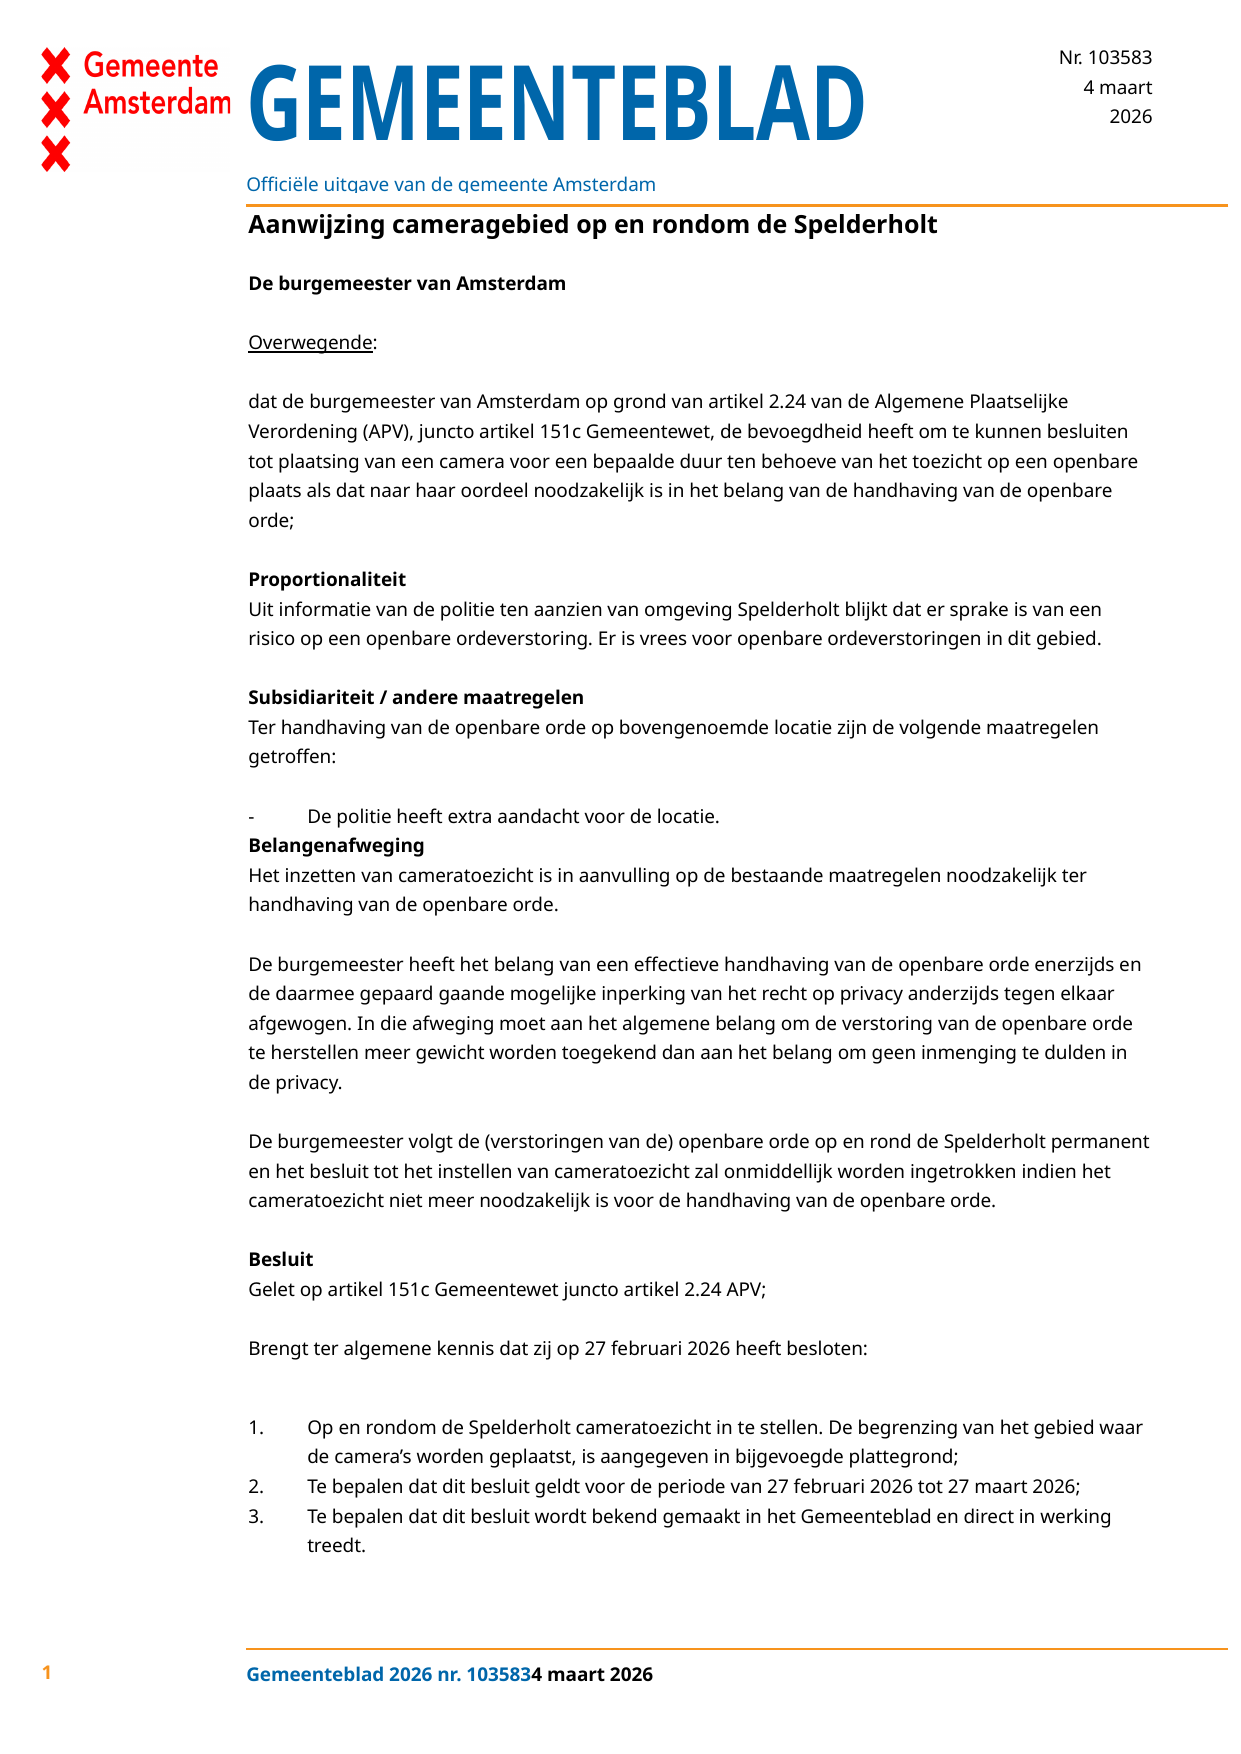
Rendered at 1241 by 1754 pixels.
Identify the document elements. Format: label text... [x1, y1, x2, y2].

text Besluit [248, 1247, 1152, 1272]
text Gelet op artikel 151c Gemeentewet juncto artikel 2.24 APV; [248, 1276, 1152, 1302]
text De burgemeester volgt de (verstoringen van de) openbare orde op en rond de Spelderholt permanent en het besluit tot het instellen van cameratoezicht zal onmiddellijk worden ingetrokken indien het cameratoezicht niet meer noodzakelijk is voor de handhaving van de openbare orde. [248, 1128, 1152, 1213]
picture [41, 47, 231, 172]
text Het inzetten van cameratoezicht is in aanvulling op de bestaande maatregelen noodzakelijk ter handhaving van de openbare orde. [248, 862, 1152, 917]
text Brengt ter algemene kennis dat zij op 27 februari 2026 heeft besloten: [248, 1335, 1152, 1361]
text dat de burgemeester van Amsterdam op grond van artikel 2.24 van de Algemene Plaatselijke Verordening (APV), juncto artikel 151c Gemeentewet, de bevoegdheid heeft om te kunnen besluiten tot plaatsing van een camera voor een bepaalde duur ten behoeve van het toezicht op een openbare plaats als dat naar haar oordeel noodzakelijk is in het belang van de handhaving van de openbare orde; [248, 389, 1152, 533]
list Te bepalen dat dit besluit geldt voor de periode van 27 februari 2026 tot 27 maart 2026; [248, 1473, 1152, 1499]
text Overwegende: [248, 329, 1152, 355]
list De politie heeft extra aandacht voor de locatie. [248, 803, 1152, 828]
text Subsidiariteit / andere maatregelen [248, 684, 1152, 710]
text De burgemeester heeft het belang van een effectieve handhaving van de openbare orde enerzijds en de daarmee gepaard gaande mogelijke inperking van het recht op privacy anderzijds tegen elkaar afgewogen. In die afweging moet aan het algemene belang om de verstoring van de openbare orde te herstellen meer gewicht worden toegekend dan aan het belang om geen inmenging te dulden in de privacy. [248, 951, 1152, 1095]
text Proportionaliteit [248, 566, 1152, 592]
text Belangenafweging [248, 832, 1152, 858]
text Ter handhaving van de openbare orde op bovengenoemde locatie zijn de volgende maatregelen getroffen: [248, 714, 1152, 769]
text Aanwijzing cameragebied op en rondom de Spelderholt [248, 207, 1152, 241]
list Te bepalen dat dit besluit wordt bekend gemaakt in het Gemeenteblad en direct in werking treedt. [248, 1503, 1152, 1558]
text De burgemeester van Amsterdam [248, 270, 1152, 296]
list Op en rondom de Spelderholt cameratoezicht in te stellen. De begrenzing van het gebied waar de camera’s worden geplaatst, is aangegeven in bijgevoegde plattegrond; [248, 1414, 1152, 1469]
text Uit informatie van de politie ten aanzien van omgeving Spelderholt blijkt dat er sprake is van een risico op een openbare ordeverstoring. Er is vrees voor openbare ordeverstoringen in dit gebied. [248, 596, 1152, 651]
